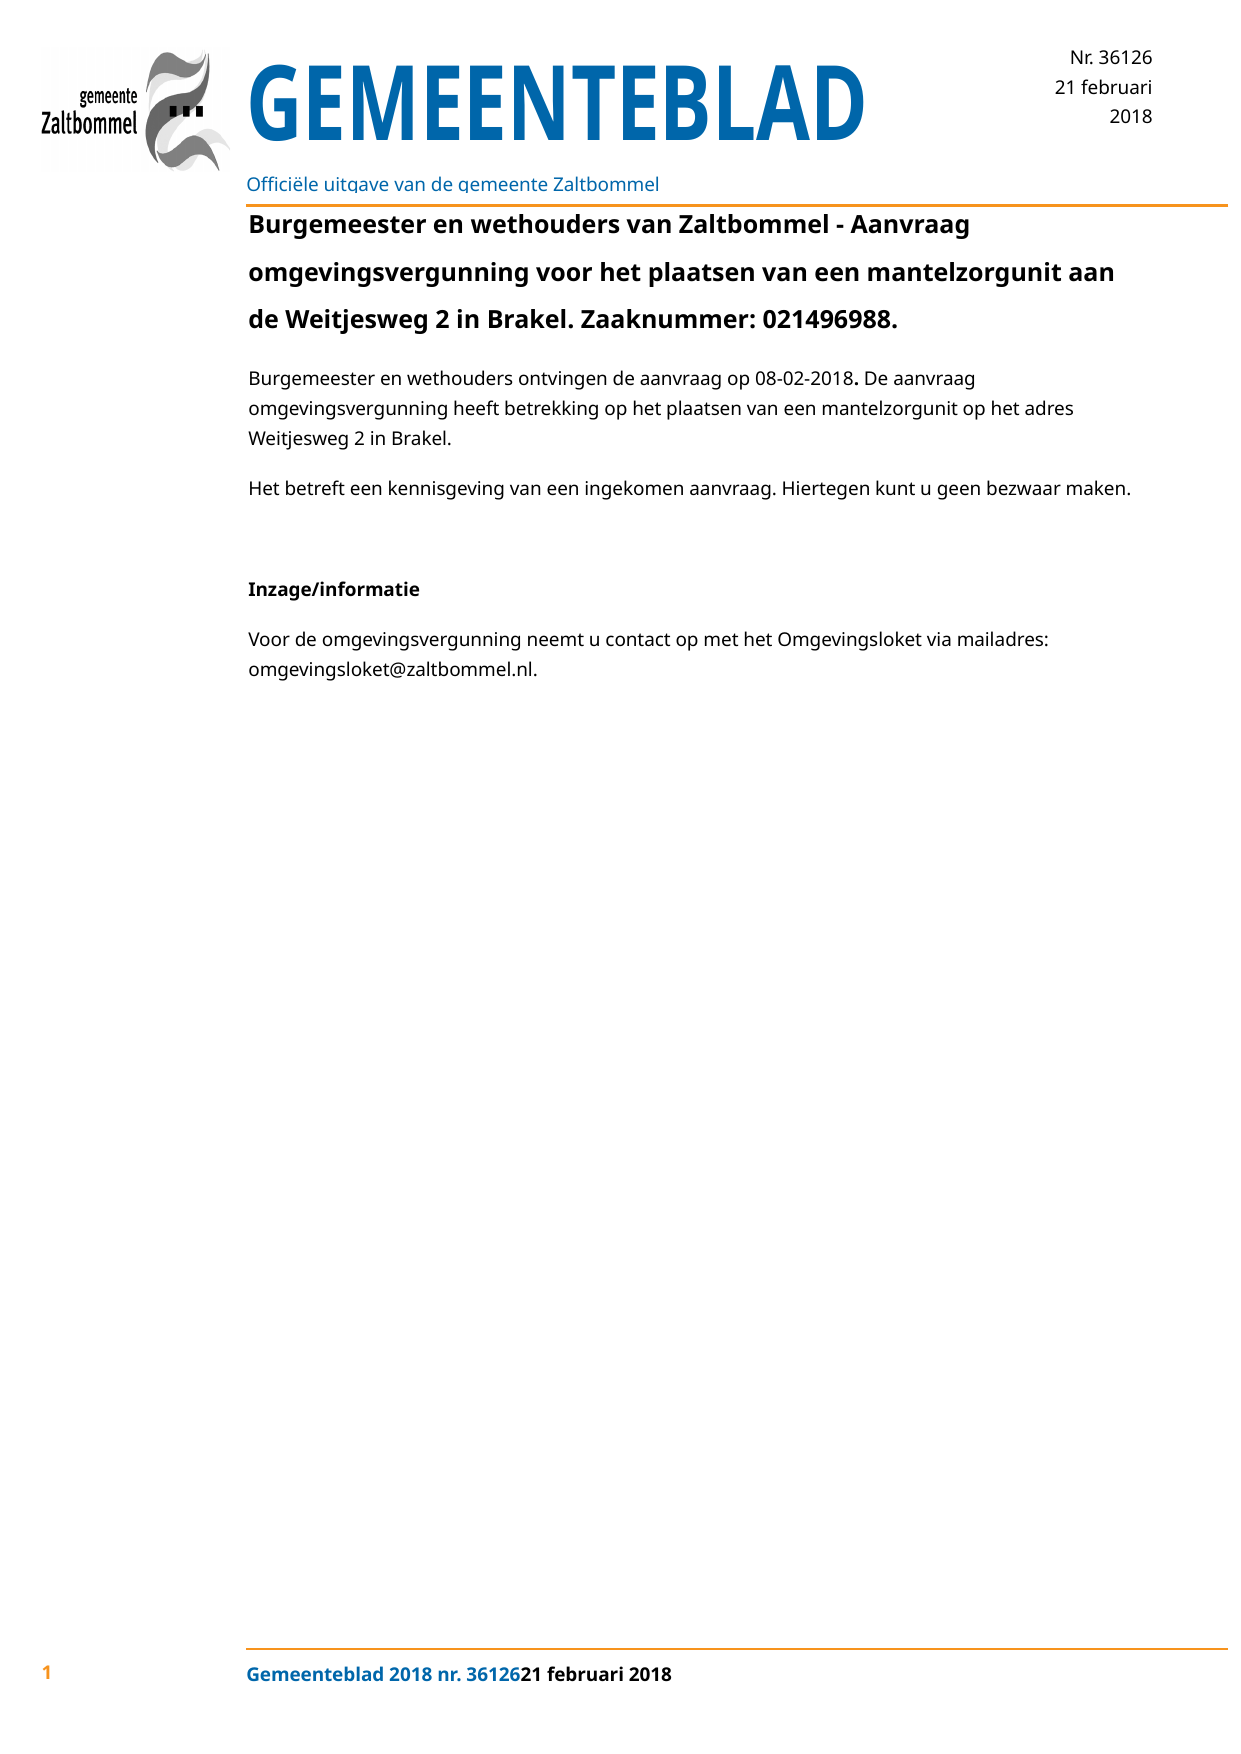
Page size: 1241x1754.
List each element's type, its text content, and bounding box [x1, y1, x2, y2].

text Het betreft een kennisgeving van een ingekomen aanvraag. Hiertegen kunt u geen bezwaar maken. [248, 475, 1152, 501]
text Burgemeester en wethouders ontvingen de aanvraag op 08-02-2018. De aanvraag omgevingsvergunning heeft betrekking op het plaatsen van een mantelzorgunit op het adres Weitjesweg 2 in Brakel. [248, 366, 1152, 450]
text Burgemeester en wethouders van Zaltbommel - Aanvraag omgevingsvergunning voor het plaatsen van een mantelzorgunit aan de Weitjesweg 2 in Brakel. Zaaknummer: 021496988. [248, 207, 1152, 336]
picture [41, 47, 231, 172]
text Inzage/informatie [248, 576, 1152, 602]
text Voor de omgevingsvergunning neemt u contact op met het Omgevingsloket via mailadres: omgevingsloket@zaltbommel.nl. [248, 626, 1152, 682]
